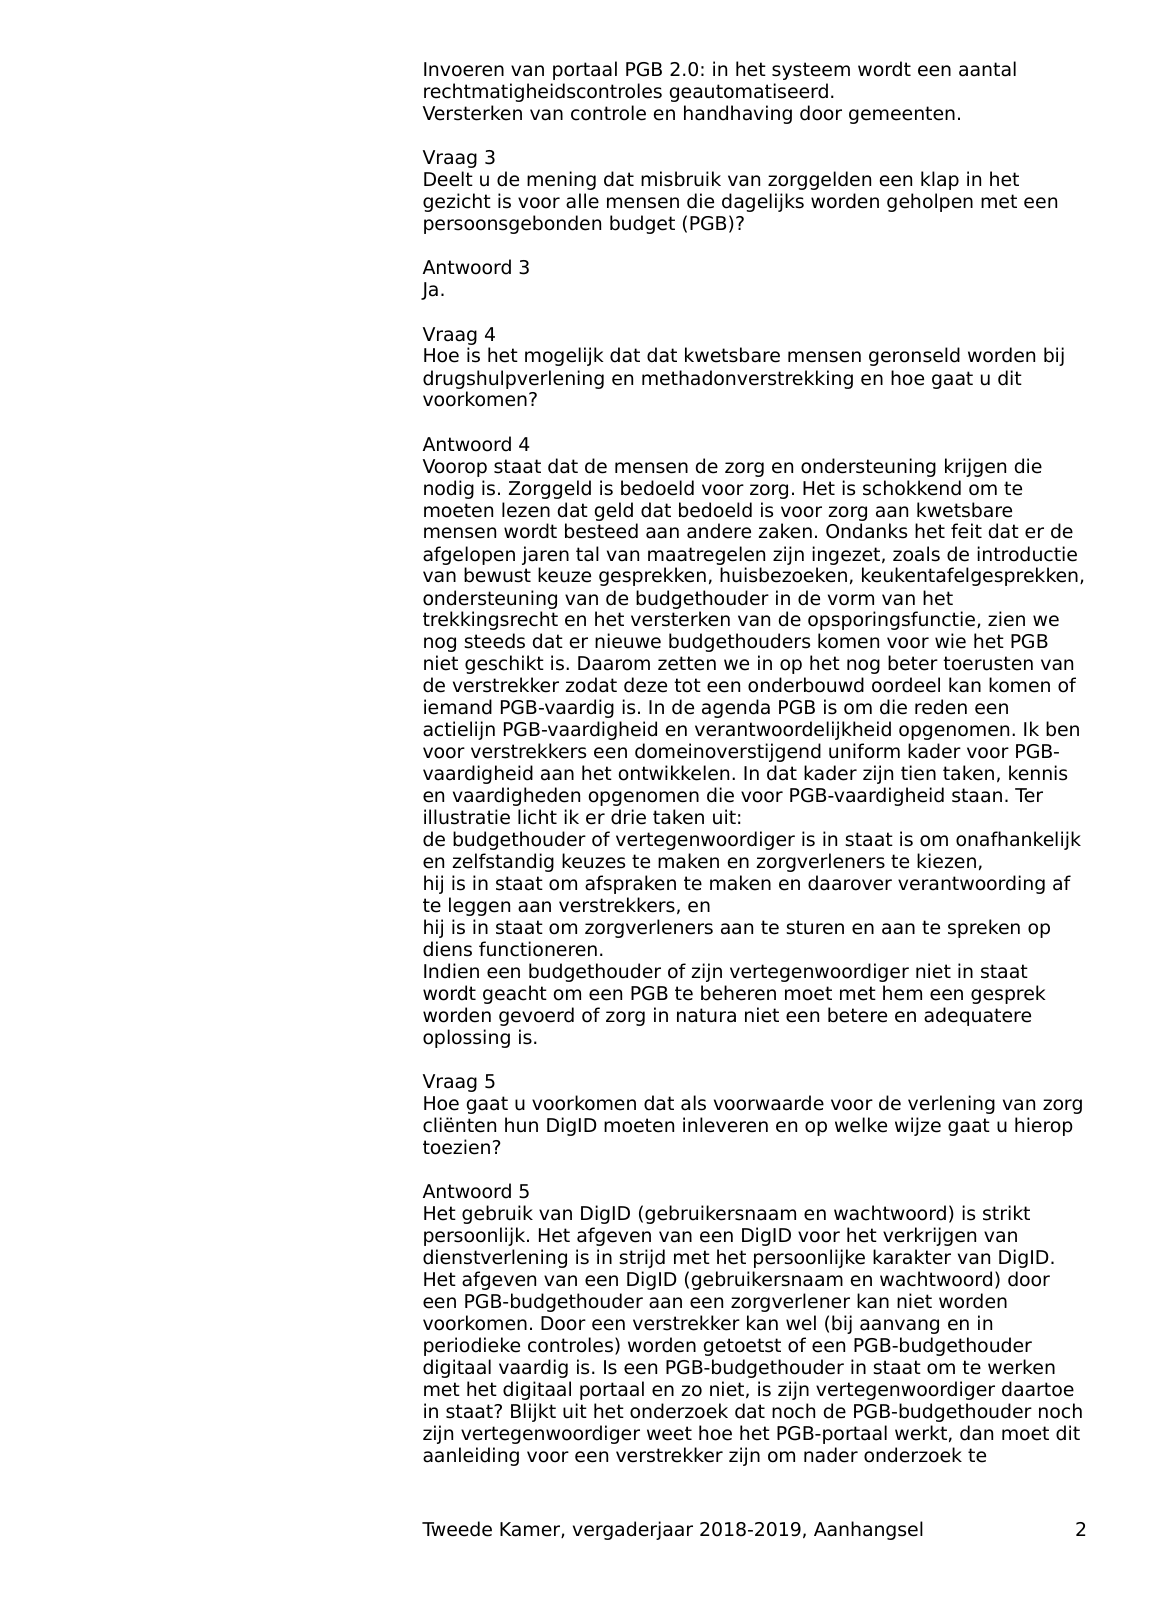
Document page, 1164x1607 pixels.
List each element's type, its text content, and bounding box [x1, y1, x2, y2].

text Vraag 3 [422, 147, 1087, 169]
text hij is in staat om zorgverleners aan te sturen en aan te spreken op diens functioneren. [422, 917, 1087, 961]
text Voorop staat dat de mensen de zorg en ondersteuning krijgen die nodig is. Zorggeld is bedoeld voor zorg. Het is schokkend om te moeten lezen dat geld dat bedoeld is voor zorg aan kwetsbare mensen wordt besteed aan andere zaken. Ondanks het feit dat er de afgelopen jaren tal van maatregelen zijn ingezet, zoals de introductie van bewust keuze gesprekken, huisbezoeken, keukentafelgesprekken, ondersteuning van de budgethouder in de vorm van het trekkingsrecht en het versterken van de opsporingsfunctie, zien we nog steeds dat er nieuwe budgethouders komen voor wie het PGB niet geschikt is. Daarom zetten we in op het nog beter toerusten van de verstrekker zodat deze tot een onderbouwd oordeel kan komen of iemand PGB-vaardig is. In de agenda PGB is om die reden een actielijn PGB-vaardigheid en verantwoordelijkheid opgenomen. Ik ben voor verstrekkers een domeinoverstijgend uniform kader voor PGB-vaardigheid aan het ontwikkelen. In dat kader zijn tien taken, kennis en vaardigheden opgenomen die voor PGB-vaardigheid staan. Ter illustratie licht ik er drie taken uit: [422, 456, 1087, 829]
text hij is in staat om afspraken te maken en daarover verantwoording af te leggen aan verstrekkers, en [422, 873, 1087, 917]
text Antwoord 5 [422, 1181, 1087, 1203]
text Indien een budgethouder of zijn vertegenwoordiger niet in staat wordt geacht om een PGB te beheren moet met hem een gesprek worden gevoerd of zorg in natura niet een betere en adequatere oplossing is. [422, 961, 1087, 1049]
text Het gebruik van DigID (gebruikersnaam en wachtwoord) is strikt persoonlijk. Het afgeven van een DigID voor het verkrijgen van dienstverlening is in strijd met het persoonlijke karakter van DigID. Het afgeven van een DigID (gebruikersnaam en wachtwoord) door een PGB-budgethouder aan een zorgverlener kan niet worden voorkomen. Door een verstrekker kan wel (bij aanvang en in periodieke controles) worden getoetst of een PGB-budgethouder digitaal vaardig is. Is een PGB-budgethouder in staat om te werken met het digitaal portaal en zo niet, is zijn vertegenwoordiger daartoe in staat? Blijkt uit het onderzoek dat noch de PGB-budgethouder noch zijn vertegenwoordiger weet hoe het PGB-portaal werkt, dan moet dit aanleiding voor een verstrekker zijn om nader onderzoek te [422, 1203, 1087, 1467]
text Vraag 4 [422, 323, 1087, 345]
text Antwoord 3 [422, 257, 1087, 279]
text Invoeren van portaal PGB 2.0: in het systeem wordt een aantal rechtmatigheidscontroles geautomatiseerd. [422, 59, 1087, 103]
text Hoe is het mogelijk dat dat kwetsbare mensen geronseld worden bij drugshulpverlening en methadonverstrekking en hoe gaat u dit voorkomen? [422, 345, 1087, 411]
text Vraag 5 [422, 1071, 1087, 1093]
text Deelt u de mening dat misbruik van zorggelden een klap in het gezicht is voor alle mensen die dagelijks worden geholpen met een persoonsgebonden budget (PGB)? [422, 169, 1087, 235]
text Antwoord 4 [422, 433, 1087, 456]
text Versterken van controle en handhaving door gemeenten. [422, 103, 1087, 125]
text Hoe gaat u voorkomen dat als voorwaarde voor de verlening van zorg cliënten hun DigID moeten inleveren en op welke wijze gaat u hierop toezien? [422, 1093, 1087, 1159]
text de budgethouder of vertegenwoordiger is in staat is om onafhankelijk en zelfstandig keuzes te maken en zorgverleners te kiezen, [422, 829, 1087, 873]
text Ja. [422, 279, 1087, 301]
